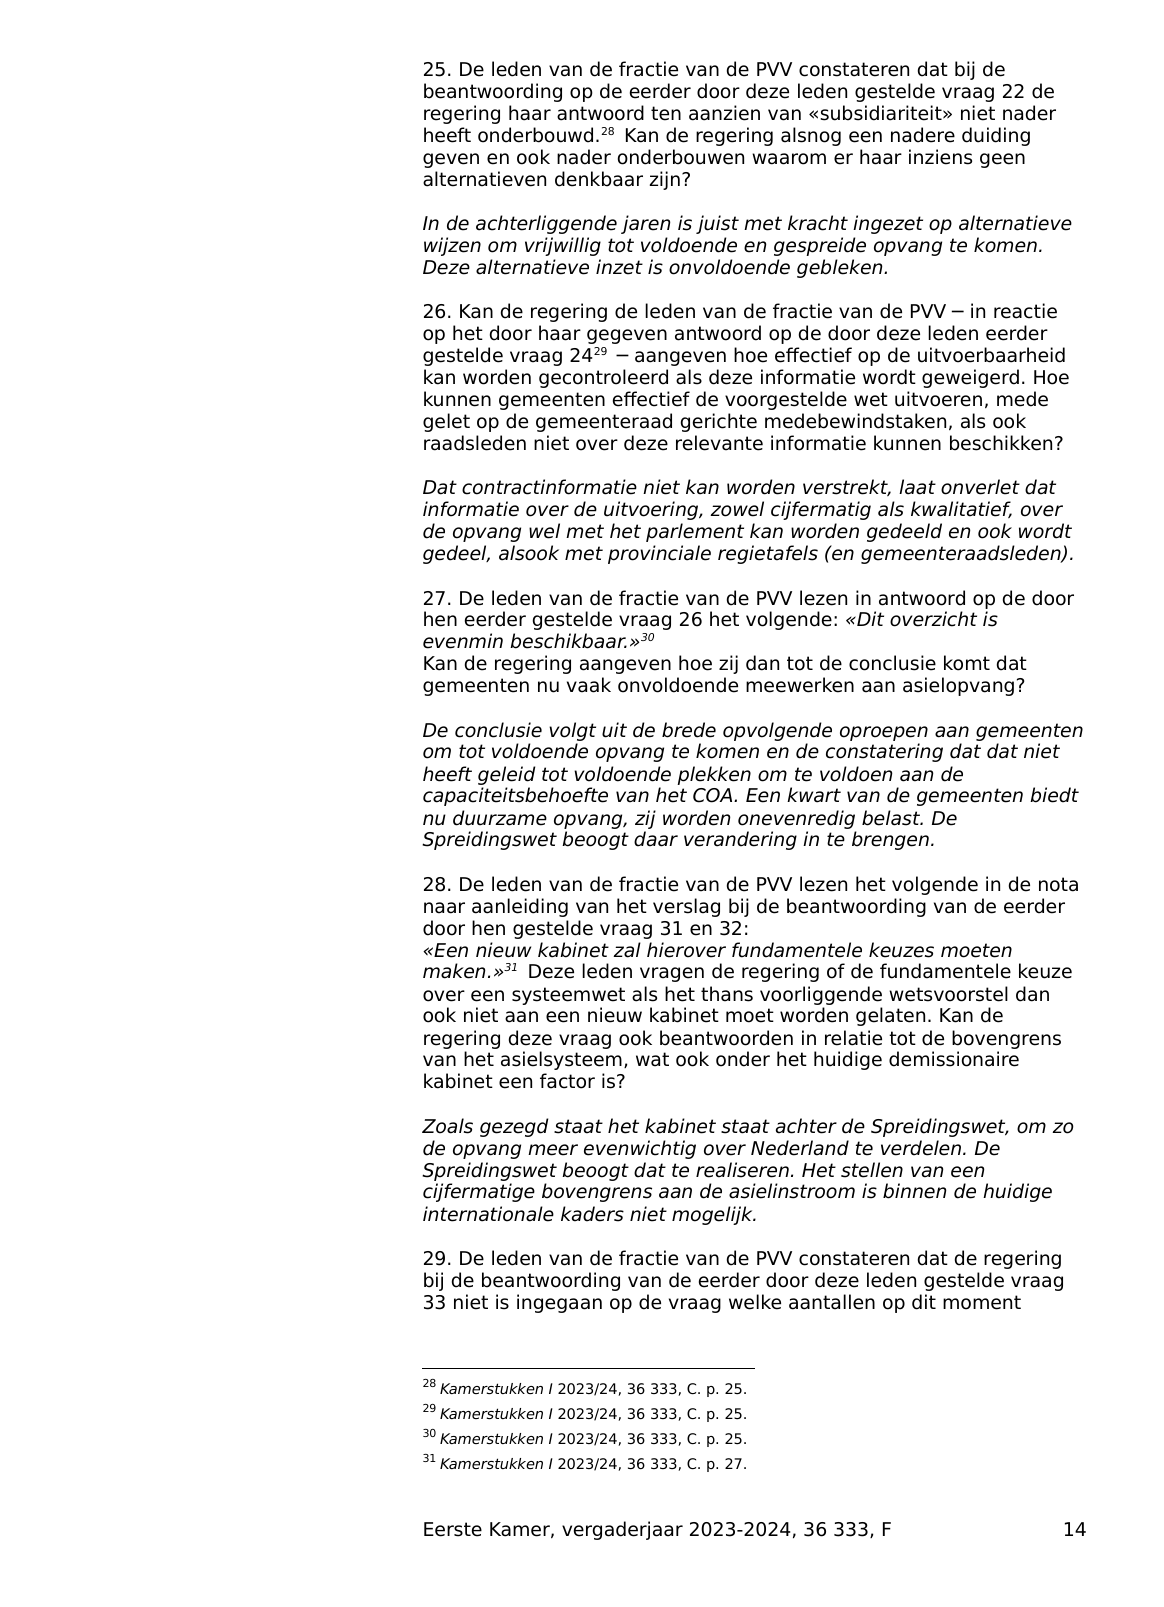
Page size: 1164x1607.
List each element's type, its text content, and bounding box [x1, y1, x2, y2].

text Kan de regering aangeven hoe zij dan tot de conclusie komt dat gemeenten nu vaak onvoldoende meewerken aan asielopvang? [422, 653, 1087, 697]
text 25. De leden van de fractie van de PVV constateren dat bij de beantwoording op de eerder door deze leden gestelde vraag 22 de regering haar antwoord ten aanzien van «subsidiariteit» niet nader heeft onderbouwd. Kan de regering alsnog een nadere duiding geven en ook nader onderbouwen waarom er haar inziens geen alternatieven denkbaar zijn? [422, 59, 1087, 191]
text 29. De leden van de fractie van de PVV constateren dat de regering bij de beantwoording van de eerder door deze leden gestelde vraag 33 niet is ingegaan op de vraag welke aantallen op dit moment [422, 1248, 1087, 1313]
text 27. De leden van de fractie van de PVV lezen in antwoord op de door hen eerder gestelde vraag 26 het volgende: «Dit overzicht is evenmin beschikbaar.» [422, 587, 1087, 653]
text Kamerstukken I 2023/24, 36 333, C. p. 25. [422, 1377, 1087, 1399]
text «Een nieuw kabinet zal hierover fundamentele keuzes moeten maken.» Deze leden vragen de regering of de fundamentele keuze over een systeemwet als het thans voorliggende wetsvoorstel dan ook niet aan een nieuw kabinet moet worden gelaten. Kan de regering deze vraag ook beantwoorden in relatie tot de bovengrens van het asielsysteem, wat ook onder het huidige demissionaire kabinet een factor is? [422, 939, 1087, 1093]
text Kamerstukken I 2023/24, 36 333, C. p. 25. [422, 1402, 1087, 1424]
text 28. De leden van de fractie van de PVV lezen het volgende in de nota naar aanleiding van het verslag bij de beantwoording van de eerder door hen gestelde vraag 31 en 32: [422, 873, 1087, 939]
text Dat contractinformatie niet kan worden verstrekt, laat onverlet dat informatie over de uitvoering, zowel cijfermatig als kwalitatief, over de opvang wel met het parlement kan worden gedeeld en ook wordt gedeel, alsook met provinciale regietafels (en gemeenteraadsleden). [422, 477, 1087, 565]
text De conclusie volgt uit de brede opvolgende oproepen aan gemeenten om tot voldoende opvang te komen en de constatering dat dat niet heeft geleid tot voldoende plekken om te voldoen aan de capaciteitsbehoefte van het COA. Een kwart van de gemeenten biedt nu duurzame opvang, zij worden onevenredig belast. De Spreidingswet beoogt daar verandering in te brengen. [422, 719, 1087, 851]
text Zoals gezegd staat het kabinet staat achter de Spreidingswet, om zo de opvang meer evenwichtig over Nederland te verdelen. De Spreidingswet beoogt dat te realiseren. Het stellen van een cijfermatige bovengrens aan de asielinstroom is binnen de huidige internationale kaders niet mogelijk. [422, 1116, 1087, 1225]
text 26. Kan de regering de leden van de fractie van de PVV ─ in reactie op het door haar gegeven antwoord op de door deze leden eerder gestelde vraag 24 ─ aangeven hoe effectief op de uitvoerbaarheid kan worden gecontroleerd als deze informatie wordt geweigerd. Hoe kunnen gemeenten effectief de voorgestelde wet uitvoeren, mede gelet op de gemeenteraad gerichte medebewindstaken, als ook raadsleden niet over deze relevante informatie kunnen beschikken? [422, 301, 1087, 455]
text In de achterliggende jaren is juist met kracht ingezet op alternatieve wijzen om vrijwillig tot voldoende en gespreide opvang te komen. Deze alternatieve inzet is onvoldoende gebleken. [422, 213, 1087, 279]
text Kamerstukken I 2023/24, 36 333, C. p. 27. [422, 1452, 1087, 1474]
text Kamerstukken I 2023/24, 36 333, C. p. 25. [422, 1427, 1087, 1449]
